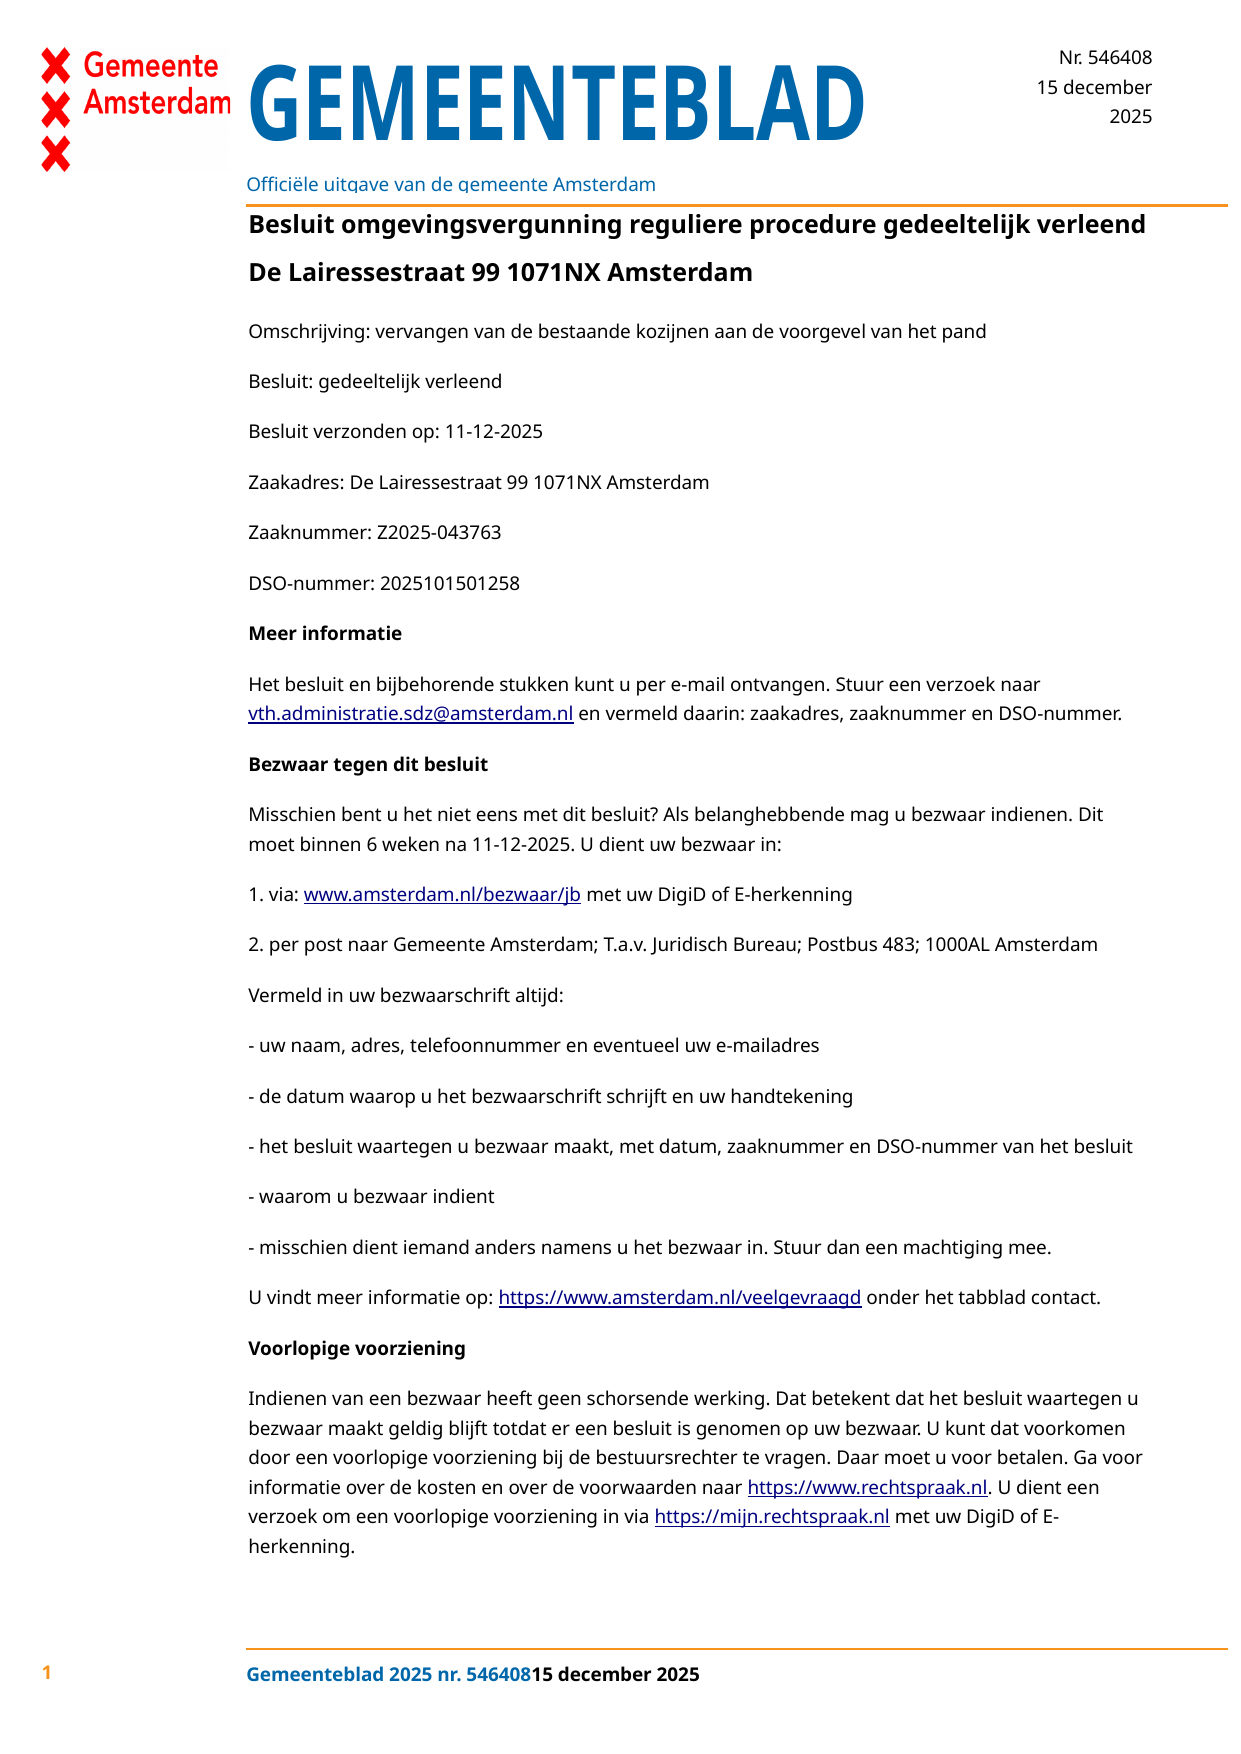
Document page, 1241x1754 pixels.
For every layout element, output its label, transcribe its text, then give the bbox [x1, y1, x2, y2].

text Misschien bent u het niet eens met dit besluit? Als belanghebbende mag u bezwaar indienen. Dit moet binnen 6 weken na 11-12-2025. U dient uw bezwaar in: [248, 801, 1152, 857]
text - misschien dient iemand anders namens u het bezwaar in. Stuur dan een machtiging mee. [248, 1234, 1152, 1260]
picture [41, 47, 231, 172]
text - het besluit waartegen u bezwaar maakt, met datum, zaaknummer en DSO-nummer van het besluit [248, 1133, 1152, 1159]
text Zaakadres: De Lairessestraat 99 1071NX Amsterdam [248, 469, 1152, 495]
text 2. per post naar Gemeente Amsterdam; T.a.v. Juridisch Bureau; Postbus 483; 1000AL Amsterdam [248, 932, 1152, 957]
text Besluit: gedeeltelijk verleend [248, 368, 1152, 394]
text Bezwaar tegen dit besluit [248, 751, 1152, 777]
text - waarom u bezwaar indient [248, 1184, 1152, 1209]
text 1. via: www.amsterdam.nl/bezwaar/jb met uw DigiD of E-herkenning [248, 881, 1152, 907]
text Besluit verzonden op: 11-12-2025 [248, 419, 1152, 444]
text Zaaknummer: Z2025-043763 [248, 519, 1152, 545]
text Voorlopige voorziening [248, 1335, 1152, 1361]
text - de datum waarop u het bezwaarschrift schrijft en uw handtekening [248, 1083, 1152, 1109]
text Besluit omgevingsvergunning reguliere procedure gedeeltelijk verleend De Lairessestraat 99 1071NX Amsterdam [248, 207, 1152, 288]
text Het besluit en bijbehorende stukken kunt u per e-mail ontvangen. Stuur een verzoek naar vth.administratie.sdz@amsterdam.nl en vermeld daarin: zaakadres, zaaknummer en DSO-nummer. [248, 671, 1152, 726]
text DSO-nummer: 2025101501258 [248, 570, 1152, 596]
text Meer informatie [248, 620, 1152, 646]
text - uw naam, adres, telefoonnummer en eventueel uw e-mailadres [248, 1032, 1152, 1058]
text Indienen van een bezwaar heeft geen schorsende werking. Dat betekent dat het besluit waartegen u bezwaar maakt geldig blijft totdat er een besluit is genomen op uw bezwaar. U kunt dat voorkomen door een voorlopige voorziening bij de bestuursrechter te vragen. Daar moet u voor betalen. Ga voor informatie over de kosten en over de voorwaarden naar https://www.rechtspraak.nl. U dient een verzoek om een voorlopige voorziening in via https://mijn.rechtspraak.nl met uw DigiD of E-herkenning. [248, 1385, 1152, 1559]
text U vindt meer informatie op: https://www.amsterdam.nl/veelgevraagd onder het tabblad contact. [248, 1284, 1152, 1310]
text Vermeld in uw bezwaarschrift altijd: [248, 982, 1152, 1008]
text Omschrijving: vervangen van de bestaande kozijnen aan de voorgevel van het pand [248, 318, 1152, 344]
